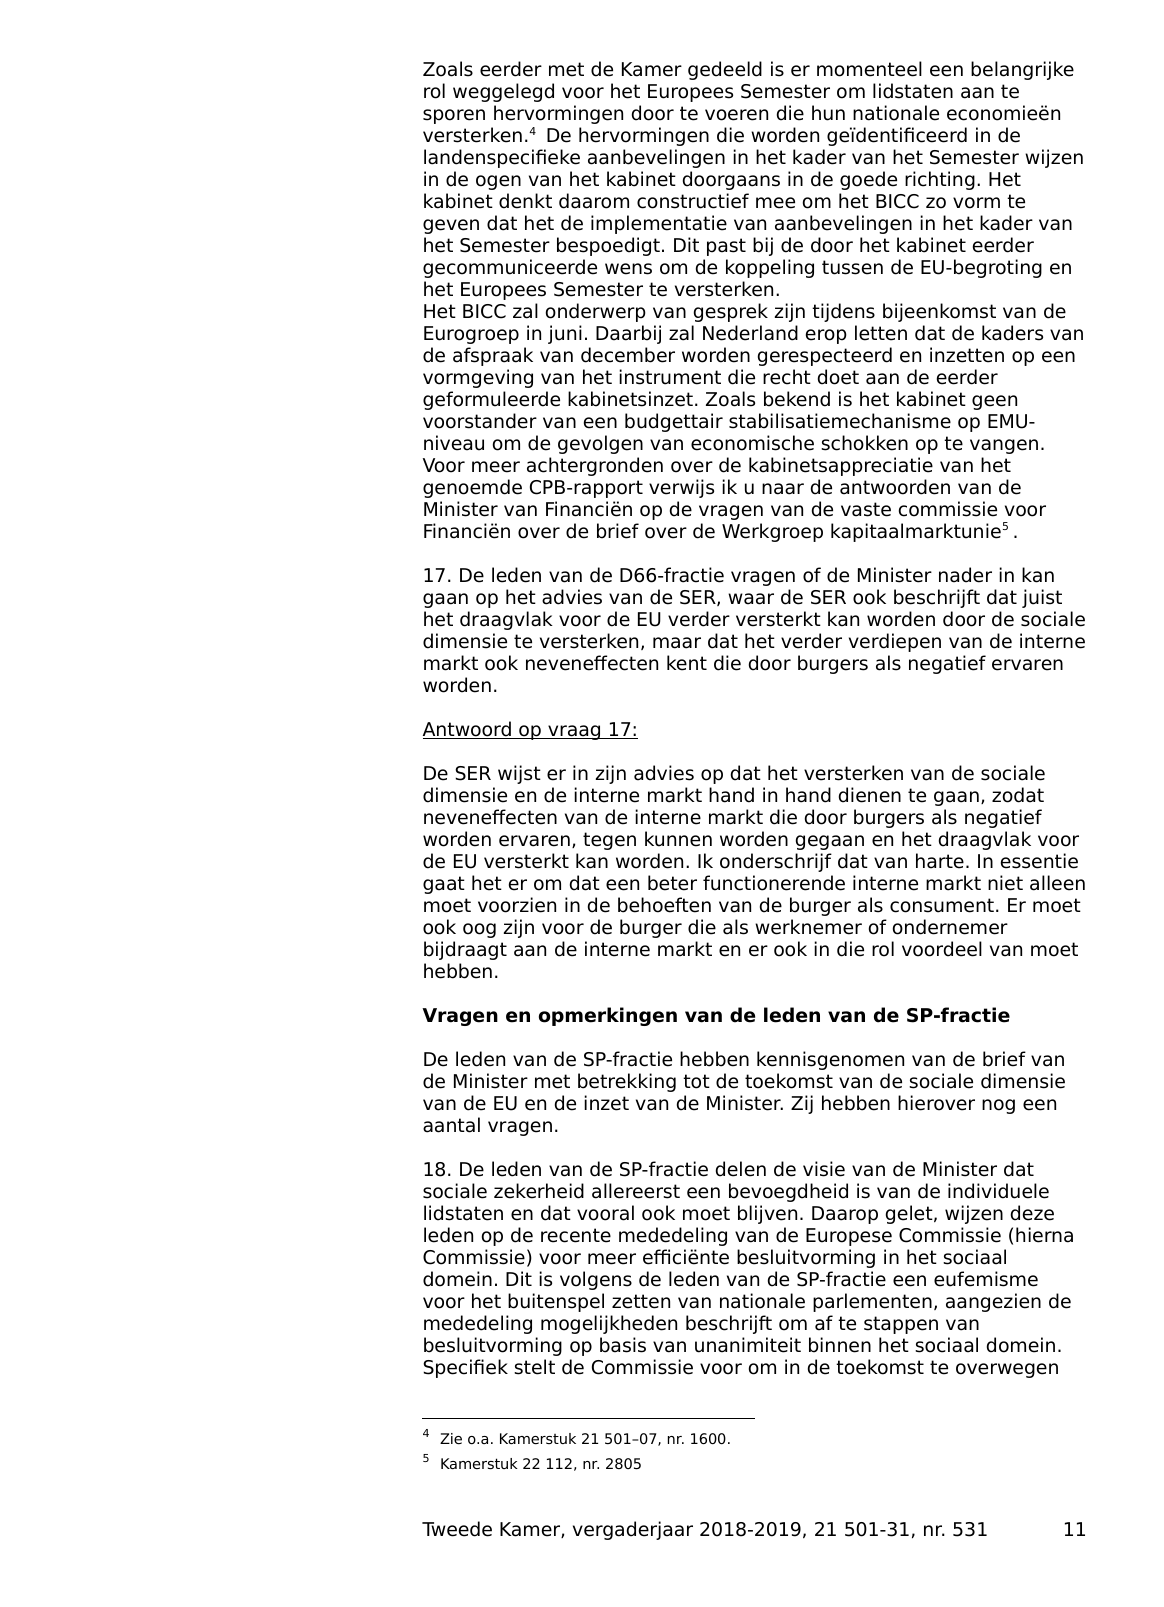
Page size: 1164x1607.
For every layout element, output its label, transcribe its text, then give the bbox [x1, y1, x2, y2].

text Kamerstuk 22 112, nr. 2805 [422, 1452, 1087, 1474]
text De SER wijst er in zijn advies op dat het versterken van de sociale dimensie en de interne markt hand in hand dienen te gaan, zodat neveneffecten van de interne markt die door burgers als negatief worden ervaren, tegen kunnen worden gegaan en het draagvlak voor de EU versterkt kan worden. Ik onderschrijf dat van harte. In essentie gaat het er om dat een beter functionerende interne markt niet alleen moet voorzien in de behoeften van de burger als consument. Er moet ook oog zijn voor de burger die als werknemer of ondernemer bijdraagt aan de interne markt en er ook in die rol voordeel van moet hebben. [422, 763, 1087, 983]
subtitle Vragen en opmerkingen van de leden van de SP-fractie [422, 1005, 1087, 1027]
text Het BICC zal onderwerp van gesprek zijn tijdens bijeenkomst van de Eurogroep in juni. Daarbij zal Nederland erop letten dat de kaders van de afspraak van december worden gerespecteerd en inzetten op een vormgeving van het instrument die recht doet aan de eerder geformuleerde kabinetsinzet. Zoals bekend is het kabinet geen voorstander van een budgettair stabilisatiemechanisme op EMU-niveau om de gevolgen van economische schokken op te vangen. Voor meer achtergronden over de kabinetsappreciatie van het genoemde CPB-rapport verwijs ik u naar de antwoorden van de Minister van Financiën op de vragen van de vaste commissie voor Financiën over de brief over de Werkgroep kapitaalmarktunie. [422, 301, 1087, 543]
subtitle Antwoord op vraag 17: [422, 719, 1087, 741]
text De leden van de SP-fractie hebben kennisgenomen van de brief van de Minister met betrekking tot de toekomst van de sociale dimensie van de EU en de inzet van de Minister. Zij hebben hierover nog een aantal vragen. [422, 1049, 1087, 1137]
text Zoals eerder met de Kamer gedeeld is er momenteel een belangrijke rol weggelegd voor het Europees Semester om lidstaten aan te sporen hervormingen door te voeren die hun nationale economieën versterken. De hervormingen die worden geïdentificeerd in de landenspecifieke aanbevelingen in het kader van het Semester wijzen in de ogen van het kabinet doorgaans in de goede richting. Het kabinet denkt daarom constructief mee om het BICC zo vorm te geven dat het de implementatie van aanbevelingen in het kader van het Semester bespoedigt. Dit past bij de door het kabinet eerder gecommuniceerde wens om de koppeling tussen de EU-begroting en het Europees Semester te versterken. [422, 59, 1087, 301]
text Zie o.a. Kamerstuk 21 501–07, nr. 1600. [422, 1427, 1087, 1449]
text 17. De leden van de D66-fractie vragen of de Minister nader in kan gaan op het advies van de SER, waar de SER ook beschrijft dat juist het draagvlak voor de EU verder versterkt kan worden door de sociale dimensie te versterken, maar dat het verder verdiepen van de interne markt ook neveneffecten kent die door burgers als negatief ervaren worden. [422, 565, 1087, 697]
text 18. De leden van de SP-fractie delen de visie van de Minister dat sociale zekerheid allereerst een bevoegdheid is van de individuele lidstaten en dat vooral ook moet blijven. Daarop gelet, wijzen deze leden op de recente mededeling van de Europese Commissie (hierna Commissie) voor meer efficiënte besluitvorming in het sociaal domein. Dit is volgens de leden van de SP-fractie een eufemisme voor het buitenspel zetten van nationale parlementen, aangezien de mededeling mogelijkheden beschrijft om af te stappen van besluitvorming op basis van unanimiteit binnen het sociaal domein. Specifiek stelt de Commissie voor om in de toekomst te overwegen [422, 1159, 1087, 1379]
